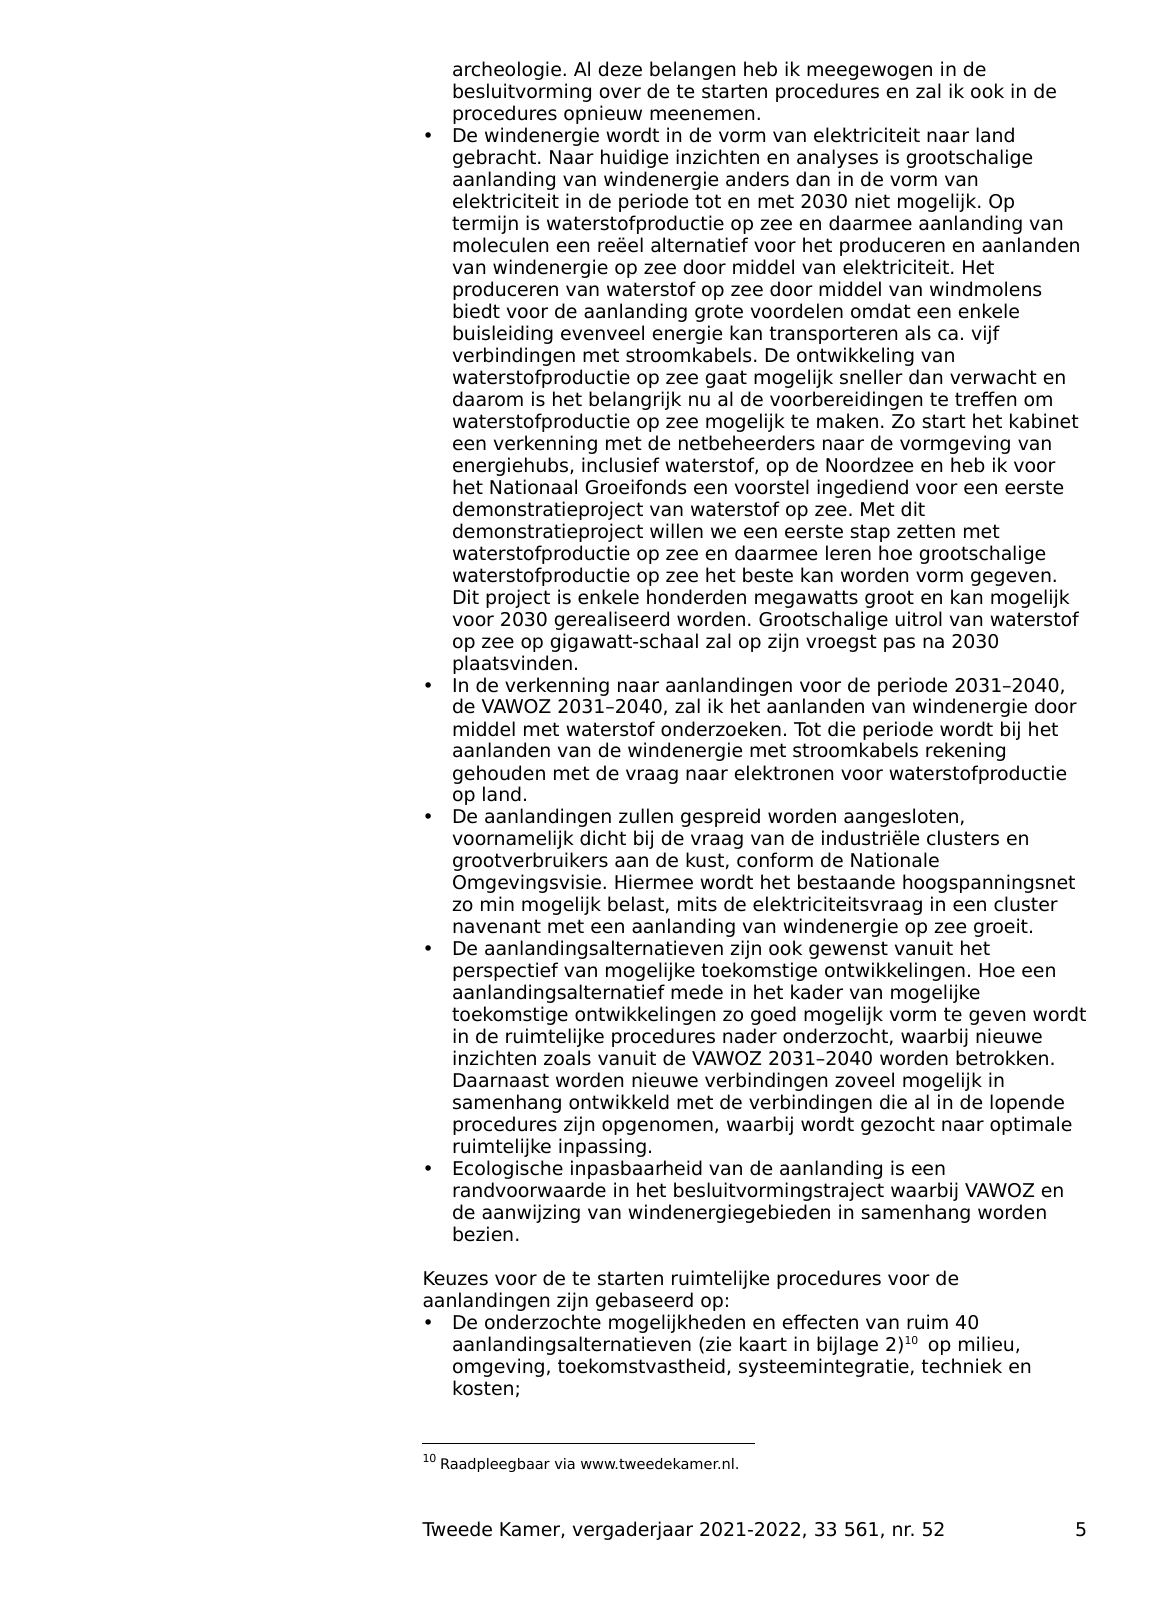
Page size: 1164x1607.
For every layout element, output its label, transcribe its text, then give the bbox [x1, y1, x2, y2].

text • Ecologische inpasbaarheid van de aanlanding is een randvoorwaarde in het besluitvormingstraject waarbij VAWOZ en de aanwijzing van windenergiegebieden in samenhang worden bezien. [422, 1158, 1087, 1246]
text • De windenergie wordt in de vorm van elektriciteit naar land gebracht. Naar huidige inzichten en analyses is grootschalige aanlanding van windenergie anders dan in de vorm van elektriciteit in de periode tot en met 2030 niet mogelijk. Op termijn is waterstofproductie op zee en daarmee aanlanding van moleculen een reëel alternatief voor het produceren en aanlanden van windenergie op zee door middel van elektriciteit. Het produceren van waterstof op zee door middel van windmolens biedt voor de aanlanding grote voordelen omdat een enkele buisleiding evenveel energie kan transporteren als ca. vijf verbindingen met stroomkabels. De ontwikkeling van waterstofproductie op zee gaat mogelijk sneller dan verwacht en daarom is het belangrijk nu al de voorbereidingen te treffen om waterstofproductie op zee mogelijk te maken. Zo start het kabinet een verkenning met de netbeheerders naar de vormgeving van energiehubs, inclusief waterstof, op de Noordzee en heb ik voor het Nationaal Groeifonds een voorstel ingediend voor een eerste demonstratieproject van waterstof op zee. Met dit demonstratieproject willen we een eerste stap zetten met waterstofproductie op zee en daarmee leren hoe grootschalige waterstofproductie op zee het beste kan worden vorm gegeven. Dit project is enkele honderden megawatts groot en kan mogelijk voor 2030 gerealiseerd worden. Grootschalige uitrol van waterstof op zee op gigawatt-schaal zal op zijn vroegst pas na 2030 plaatsvinden. [422, 125, 1087, 674]
text Raadpleegbaar via www.tweedekamer.nl. [422, 1452, 1087, 1474]
text • De aanlandingsalternatieven zijn ook gewenst vanuit het perspectief van mogelijke toekomstige ontwikkelingen. Hoe een aanlandingsalternatief mede in het kader van mogelijke toekomstige ontwikkelingen zo goed mogelijk vorm te geven wordt in de ruimtelijke procedures nader onderzocht, waarbij nieuwe inzichten zoals vanuit de VAWOZ 2031–2040 worden betrokken. Daarnaast worden nieuwe verbindingen zoveel mogelijk in samenhang ontwikkeld met de verbindingen die al in de lopende procedures zijn opgenomen, waarbij wordt gezocht naar optimale ruimtelijke inpassing. [422, 938, 1087, 1158]
text • De aanlandingen zullen gespreid worden aangesloten, voornamelijk dicht bij de vraag van de industriële clusters en grootverbruikers aan de kust, conform de Nationale Omgevingsvisie. Hiermee wordt het bestaande hoogspanningsnet zo min mogelijk belast, mits de elektriciteitsvraag in een cluster navenant met een aanlanding van windenergie op zee groeit. [422, 806, 1087, 938]
text • In de verkenning naar aanlandingen voor de periode 2031–2040, de VAWOZ 2031–2040, zal ik het aanlanden van windenergie door middel met waterstof onderzoeken. Tot die periode wordt bij het aanlanden van de windenergie met stroomkabels rekening gehouden met de vraag naar elektronen voor waterstofproductie op land. [422, 674, 1087, 806]
text archeologie. Al deze belangen heb ik meegewogen in de besluitvorming over de te starten procedures en zal ik ook in de procedures opnieuw meenemen. [422, 59, 1087, 125]
text • De onderzochte mogelijkheden en effecten van ruim 40 aanlandingsalternatieven (zie kaart in bijlage 2) op milieu, omgeving, toekomstvastheid, systeemintegratie, techniek en kosten; [422, 1312, 1087, 1400]
text Keuzes voor de te starten ruimtelijke procedures voor de aanlandingen zijn gebaseerd op: [422, 1268, 1087, 1312]
